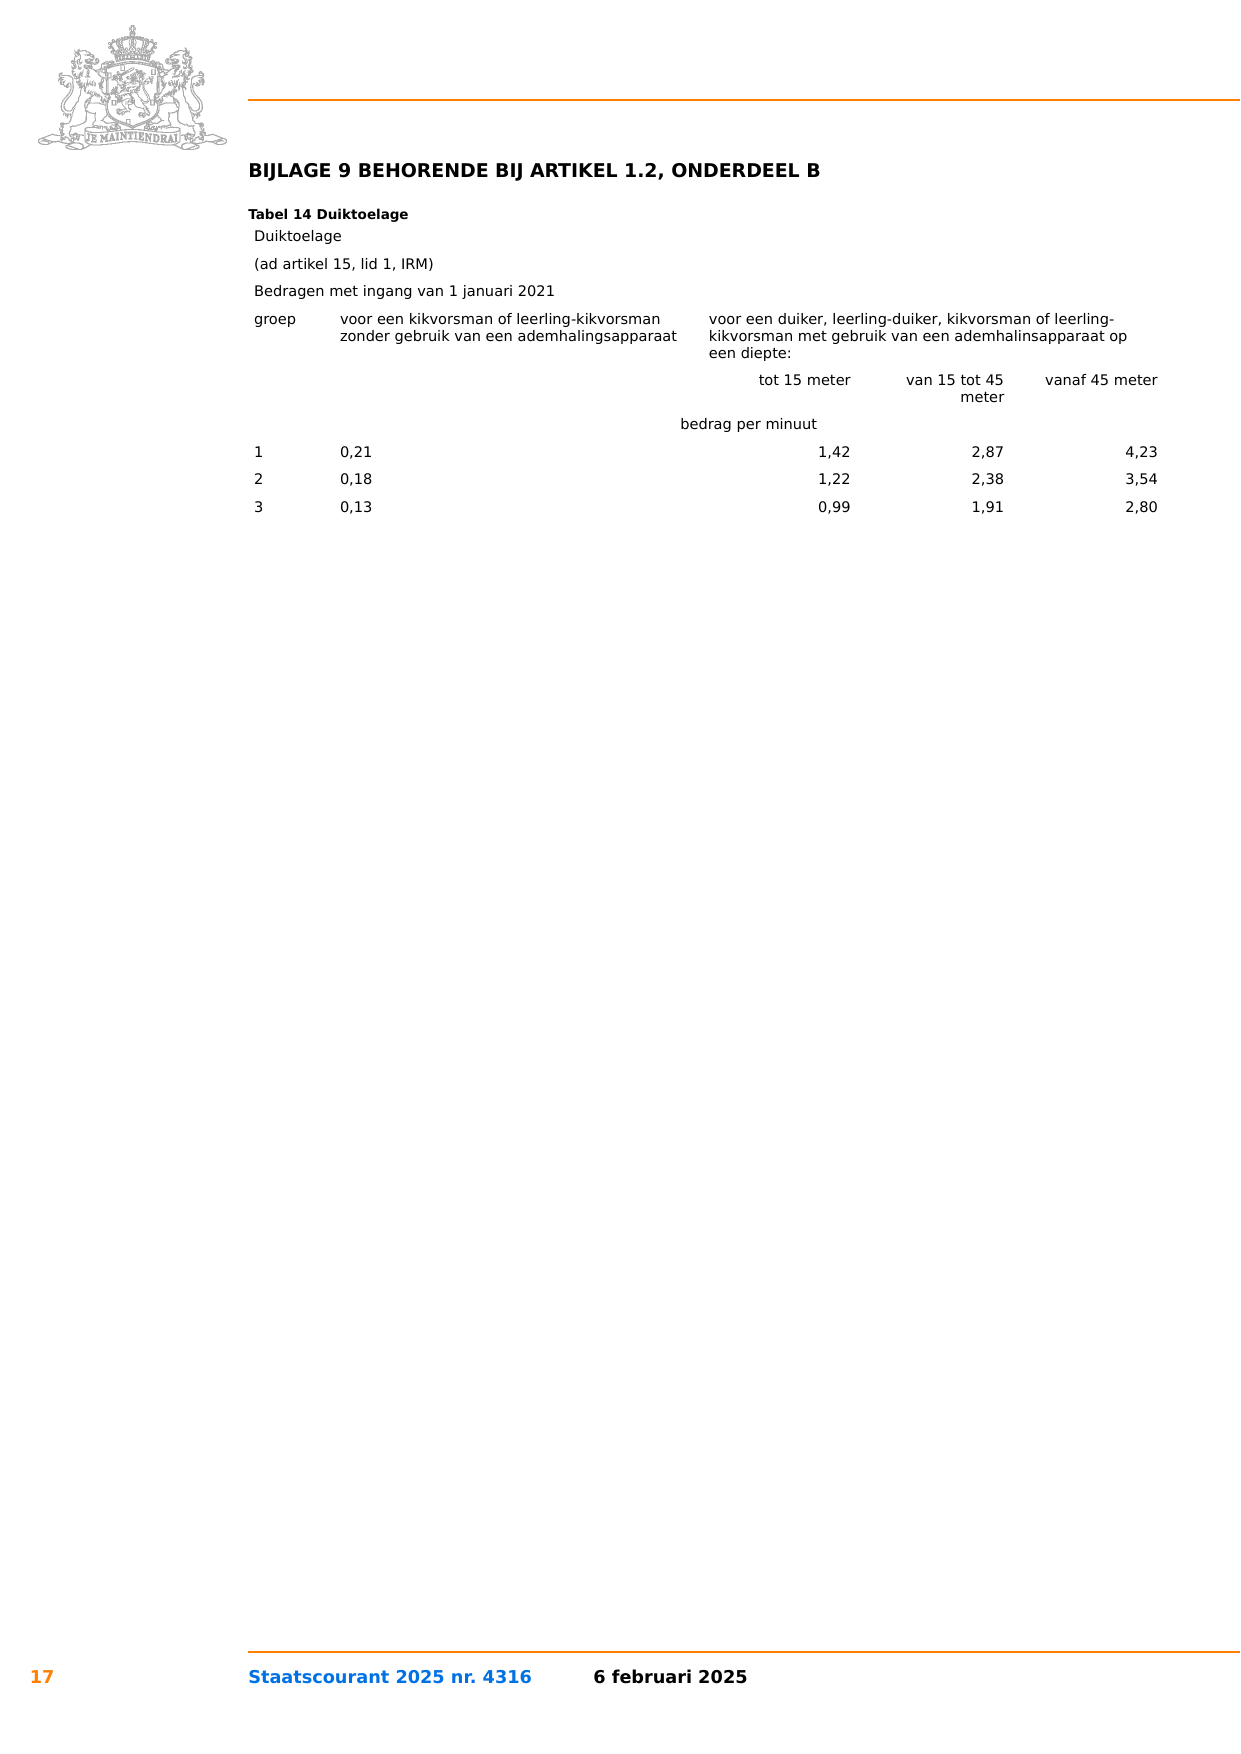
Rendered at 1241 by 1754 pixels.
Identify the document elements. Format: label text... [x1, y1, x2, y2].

table_cell 2 [249, 466, 333, 493]
subtitle BIJLAGE 9 BEHORENDE BIJ ARTIKEL 1.2, ONDERDEEL B [248, 160, 1163, 182]
table_cell vanaf 45 meter [1010, 367, 1163, 411]
table_cell Duiktoelage [249, 224, 1163, 250]
picture [38, 25, 227, 150]
table_cell bedrag per minuut [334, 412, 1163, 438]
table_cell 3,54 [1010, 466, 1163, 493]
table_cell 1,22 [703, 466, 856, 493]
table_cell tot 15 meter [703, 367, 856, 411]
table_cell 0,18 [334, 466, 702, 493]
table_cell voor een kikvorsman of leerling-kikvorsman zonder gebruik van een ademhalingsapparaat [334, 306, 702, 411]
table_cell (ad artikel 15, lid 1, IRM) [249, 251, 1163, 277]
table_cell 3 [249, 494, 333, 520]
table_cell 2,38 [857, 466, 1009, 493]
table_cell 0,99 [703, 494, 856, 520]
table_cell 1 [249, 439, 333, 465]
table_header Tabel 14 Duiktoelage [248, 207, 1163, 223]
table_cell 1,91 [857, 494, 1009, 520]
table_cell 2,87 [857, 439, 1009, 465]
table_cell 1,42 [703, 439, 856, 465]
table_cell 0,13 [334, 494, 702, 520]
table_cell 2,80 [1010, 494, 1163, 520]
table_cell Bedragen met ingang van 1 januari 2021 [249, 279, 1163, 305]
table_cell 0,21 [334, 439, 702, 465]
table_cell van 15 tot 45 meter [857, 367, 1009, 411]
table_cell groep [249, 306, 333, 438]
table_cell 4,23 [1010, 439, 1163, 465]
table_cell voor een duiker, leerling-duiker, kikvorsman of leerling-kikvorsman met gebruik van een ademhalinsapparaat op een diepte: [703, 306, 1163, 366]
